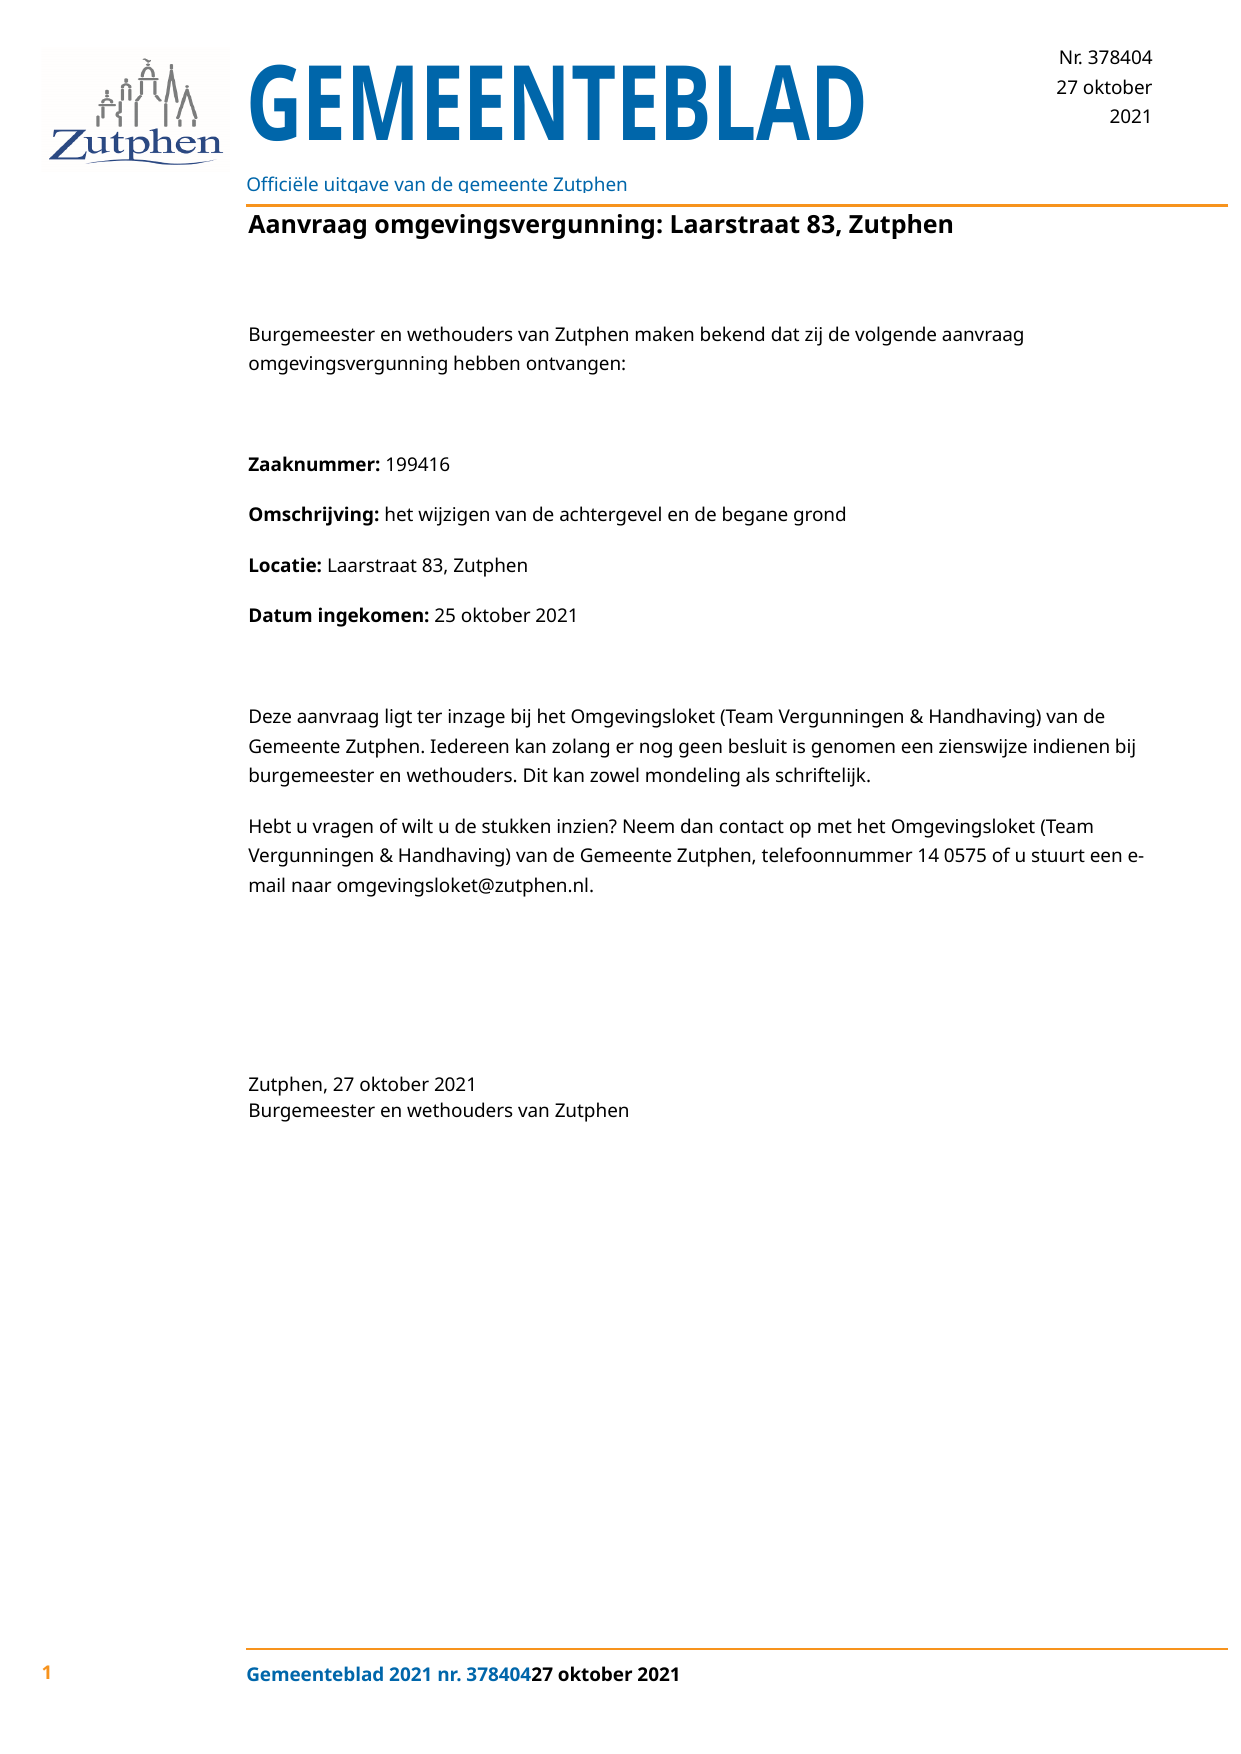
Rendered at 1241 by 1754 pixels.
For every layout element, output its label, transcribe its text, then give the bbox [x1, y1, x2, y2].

text Burgemeester en wethouders van Zutphen maken bekend dat zij de volgende aanvraag omgevingsvergunning hebben ontvangen: [248, 321, 1152, 376]
text Zaaknummer: 199416 [248, 451, 1152, 477]
picture [41, 47, 231, 172]
text Omschrijving: het wijzigen van de achtergevel en de begane grond [248, 502, 1152, 527]
text Burgemeester en wethouders van Zutphen [248, 1097, 1152, 1122]
text Datum ingekomen: 25 oktober 2021 [248, 602, 1152, 628]
text Locatie: Laarstraat 83, Zutphen [248, 552, 1152, 578]
text Deze aanvraag ligt ter inzage bij het Omgevingsloket (Team Vergunningen & Handhaving) van de Gemeente Zutphen. Iedereen kan zolang er nog geen besluit is genomen een zienswijze indienen bij burgemeester en wethouders. Dit kan zowel mondeling als schriftelijk. [248, 703, 1152, 788]
text Hebt u vragen of wilt u de stukken inzien? Neem dan contact op met het Omgevingsloket (Team Vergunningen & Handhaving) van de Gemeente Zutphen, telefoonnummer 14 0575 of u stuurt een e-mail naar omgevingsloket@zutphen.nl. [248, 813, 1152, 898]
text Aanvraag omgevingsvergunning: Laarstraat 83, Zutphen [248, 207, 1152, 241]
text Zutphen, 27 oktober 2021 [248, 1071, 1152, 1097]
